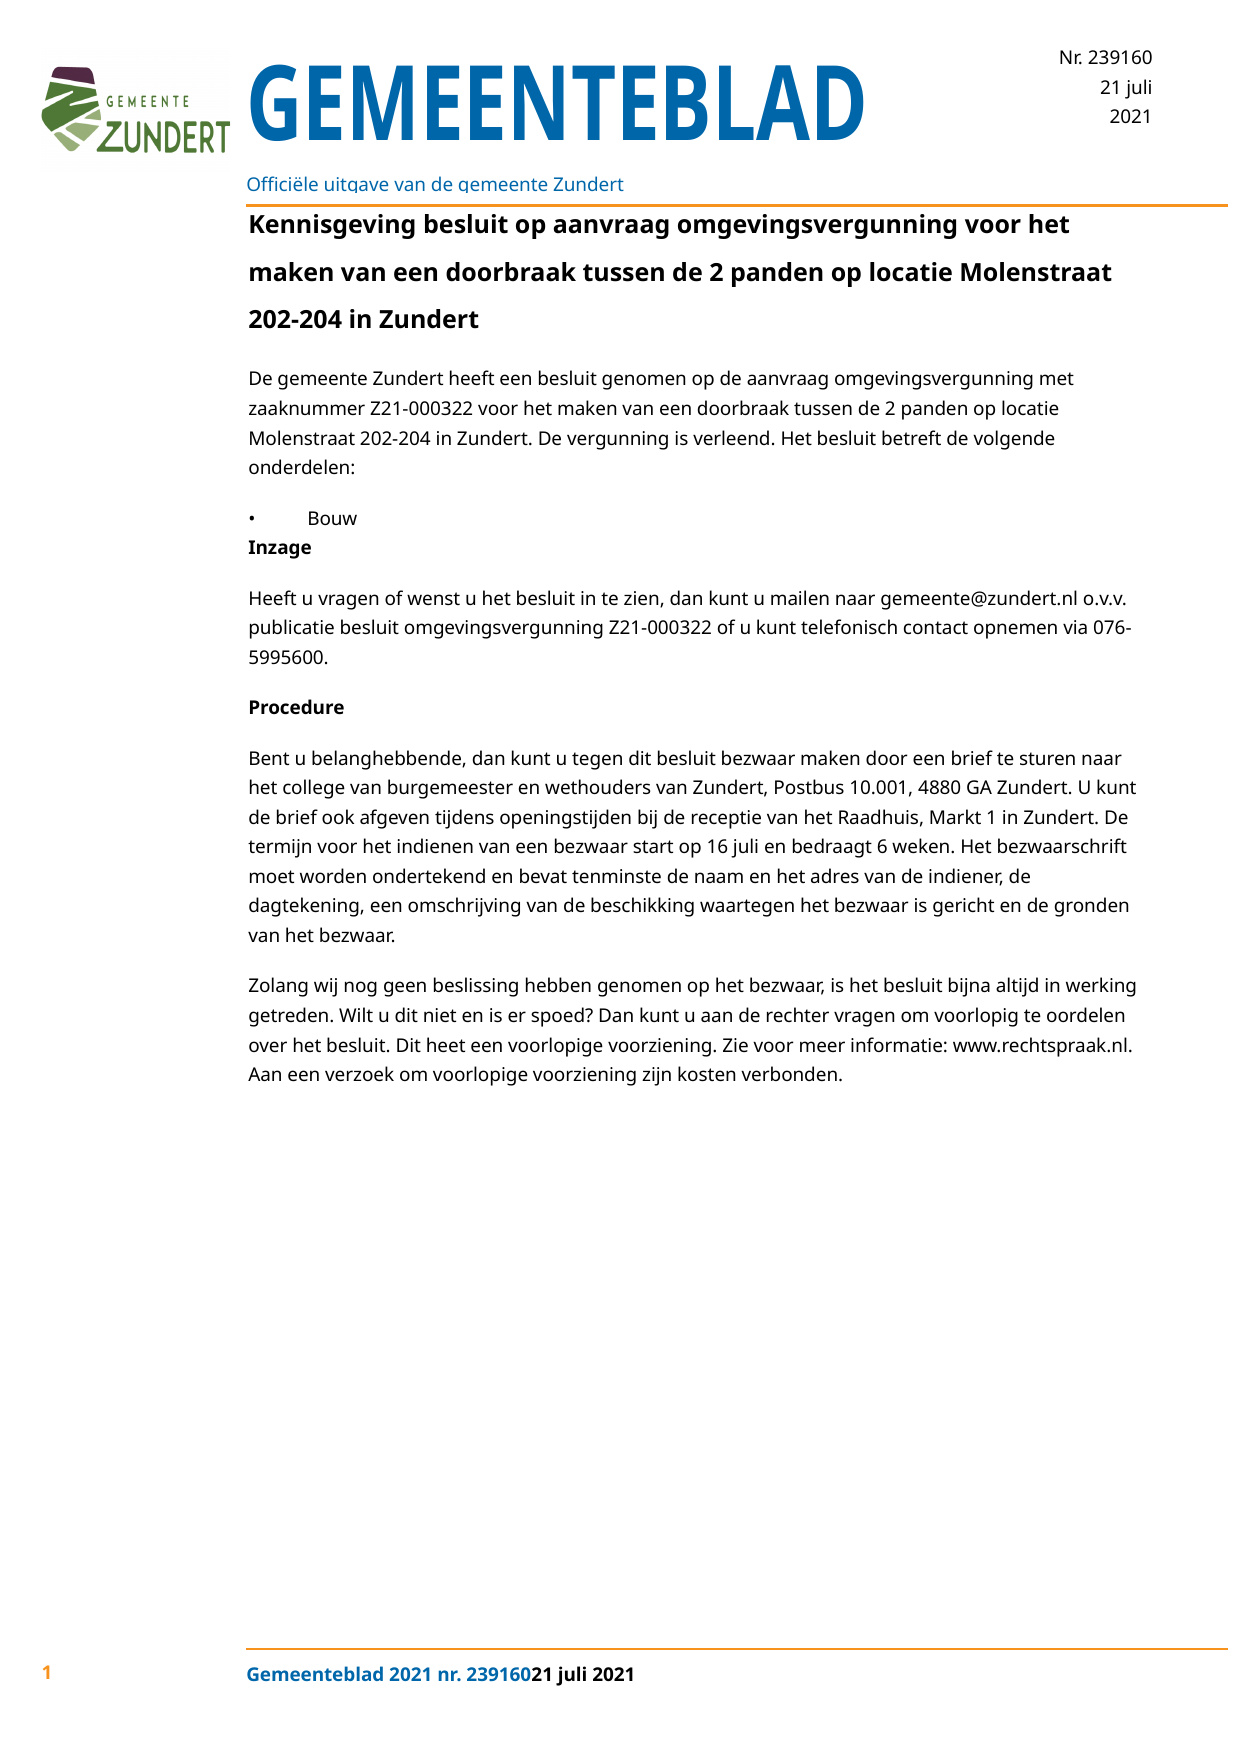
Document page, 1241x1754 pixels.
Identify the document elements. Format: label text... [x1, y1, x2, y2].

text Inzage [248, 534, 1152, 560]
text Procedure [248, 694, 1152, 720]
text Bent u belanghebbende, dan kunt u tegen dit besluit bezwaar maken door een brief te sturen naar het college van burgemeester en wethouders van Zundert, Postbus 10.001, 4880 GA Zundert. U kunt de brief ook afgeven tijdens openingstijden bij de receptie van het Raadhuis, Markt 1 in Zundert. De termijn voor het indienen van een bezwaar start op 16 juli en bedraagt 6 weken. Het bezwaarschrift moet worden ondertekend en bevat tenminste de naam en het adres van de indiener, de dagtekening, een omschrijving van de beschikking waartegen het bezwaar is gericht en de gronden van het bezwaar. [248, 745, 1152, 948]
text Kennisgeving besluit op aanvraag omgevingsvergunning voor het maken van een doorbraak tussen de 2 panden op locatie Molenstraat 202-204 in Zundert [248, 207, 1152, 336]
text Heeft u vragen of wenst u het besluit in te zien, dan kunt u mailen naar gemeente@zundert.nl o.v.v. publicatie besluit omgevingsvergunning Z21-000322 of u kunt telefonisch contact opnemen via 076-5995600. [248, 585, 1152, 669]
picture [41, 47, 231, 172]
text De gemeente Zundert heeft een besluit genomen op de aanvraag omgevingsvergunning met zaaknummer Z21-000322 voor het maken van een doorbraak tussen de 2 panden op locatie Molenstraat 202-204 in Zundert. De vergunning is verleend. Het besluit betreft de volgende onderdelen: [248, 366, 1152, 480]
text Zolang wij nog geen beslissing hebben genomen op het bezwaar, is het besluit bijna altijd in werking getreden. Wilt u dit niet en is er spoed? Dan kunt u aan de rechter vragen om voorlopig te oordelen over het besluit. Dit heet een voorlopige voorziening. Zie voor meer informatie: www.rechtspraak.nl. Aan een verzoek om voorlopige voorziening zijn kosten verbonden. [248, 973, 1152, 1087]
list Bouw [248, 505, 1152, 530]
